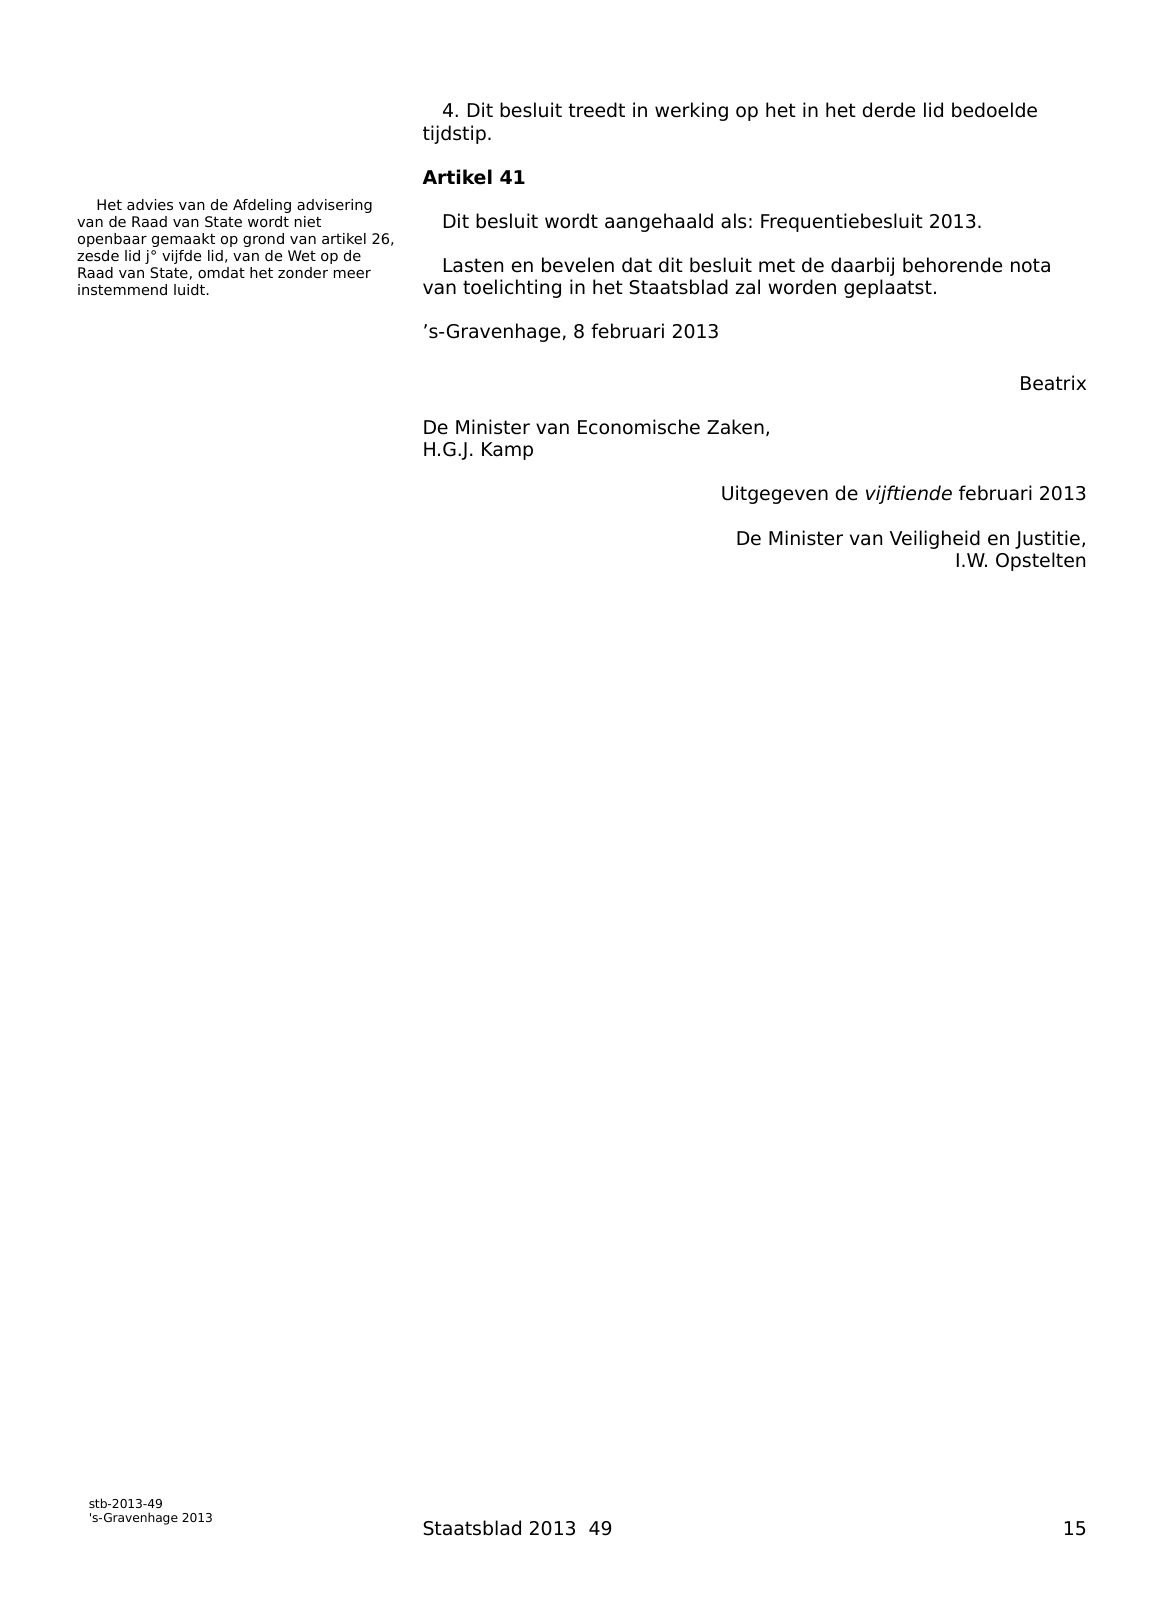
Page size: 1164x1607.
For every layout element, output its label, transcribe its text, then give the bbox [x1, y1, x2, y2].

text Uitgegeven de vijftiende februari 2013 [422, 483, 1087, 505]
text Dit besluit wordt aangehaald als: Frequentiebesluit 2013. [422, 211, 1087, 233]
text Het advies van de Afdeling advisering van de Raad van State wordt niet openbaar gemaakt op grond van artikel 26, zesde lid j° vijfde lid, van de Wet op de Raad van State, omdat het zonder meer instemmend luidt. [77, 197, 396, 299]
text De Minister van Economische Zaken, H.G.J. Kamp [422, 417, 1087, 461]
text stb-2013-49 [88, 1497, 323, 1511]
text Beatrix [422, 373, 1087, 395]
text 's-Gravenhage 2013 [88, 1511, 323, 1525]
subtitle Artikel 41 [422, 167, 1087, 188]
text Lasten en bevelen dat dit besluit met de daarbij behorende nota van toelichting in het Staatsblad zal worden geplaatst. [422, 255, 1087, 299]
text De Minister van Veiligheid en Justitie, I.W. Opstelten [422, 527, 1087, 571]
text 4. Dit besluit treedt in werking op het in het derde lid bedoelde tijdstip. [422, 100, 1087, 144]
text ’s-Gravenhage, 8 februari 2013 [422, 321, 1087, 343]
